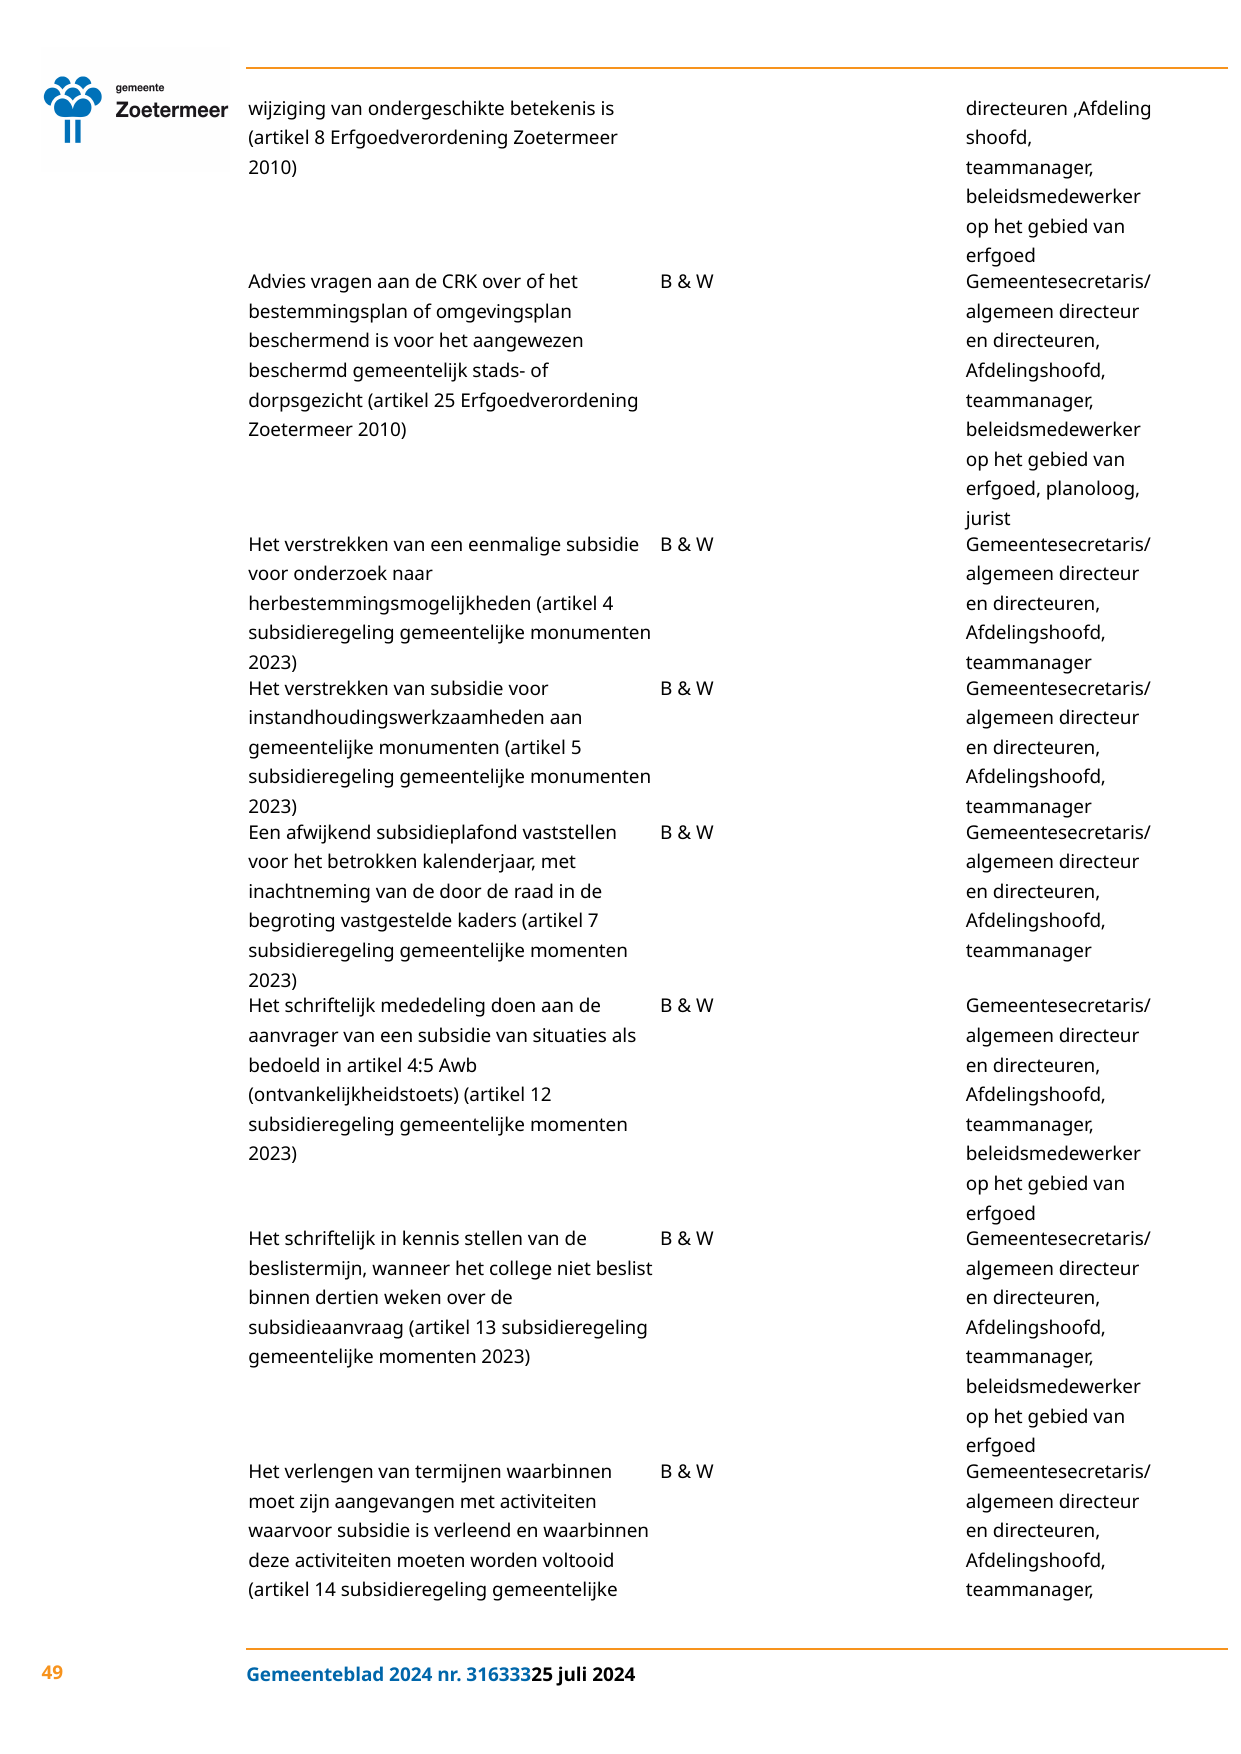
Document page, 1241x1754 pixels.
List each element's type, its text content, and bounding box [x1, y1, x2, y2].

table_cell [813, 95, 966, 268]
table_cell B & W [660, 819, 813, 993]
table_cell [813, 1458, 966, 1602]
table_cell Advies vragen aan de CRK over of het bestemmingsplan of omgevingsplan beschermend is voor het aangewezen beschermd gemeentelijk stads- of dorpsgezicht (artikel 25 Erfgoedverordening Zoetermeer 2010) [248, 269, 660, 531]
table_cell Een afwijkend subsidieplafond vaststellen voor het betrokken kalenderjaar, met inachtneming van de door de raad in de begroting vastgestelde kaders (artikel 7 subsidieregeling gemeentelijke momenten 2023) [248, 819, 660, 993]
table_cell Het verstrekken van een eenmalige subsidie voor onderzoek naar herbestemmingsmogelijkheden (artikel 4 subsidieregeling gemeentelijke monumenten 2023) [248, 531, 660, 675]
table_cell [813, 269, 966, 531]
table_cell [813, 531, 966, 675]
table_cell Het verstrekken van subsidie voor instandhoudingswerkzaamheden aan gemeentelijke monumenten (artikel 5 subsidieregeling gemeentelijke monumenten 2023) [248, 675, 660, 819]
table_cell B & W [660, 1225, 813, 1458]
table_cell [813, 993, 966, 1225]
table_cell B & W [660, 1458, 813, 1602]
table_cell Gemeentesecretaris/ algemeen directeur en directeuren, Afdelingshoofd, teammanager, beleidsmedewerker op het gebied van erfgoed, planoloog, jurist [966, 269, 1152, 531]
table_cell B & W [660, 993, 813, 1225]
table_cell B & W [660, 531, 813, 675]
table_cell [660, 95, 813, 268]
table_cell Het verlengen van termijnen waarbinnen moet zijn aangevangen met activiteiten waarvoor subsidie is verleend en waarbinnen deze activiteiten moeten worden voltooid (artikel 14 subsidieregeling gemeentelijke [248, 1458, 660, 1602]
table_cell B & W [660, 675, 813, 819]
table_cell [813, 675, 966, 819]
table_cell Gemeentesecretaris/ algemeen directeur en directeuren, Afdelingshoofd, teammanager, beleidsmedewerker op het gebied van erfgoed [966, 993, 1152, 1225]
table_cell Gemeentesecretaris/ algemeen directeur en directeuren, Afdelingshoofd, teammanager, beleidsmedewerker op het gebied van erfgoed [966, 1225, 1152, 1458]
table_cell Gemeentesecretaris/ algemeen directeur en directeuren, Afdelingshoofd, teammanager [966, 531, 1152, 675]
table_cell B & W [660, 269, 813, 531]
table_cell Het schriftelijk in kennis stellen van de beslistermijn, wanneer het college niet beslist binnen dertien weken over de subsidieaanvraag (artikel 13 subsidieregeling gemeentelijke momenten 2023) [248, 1225, 660, 1458]
table_cell directeuren ,Afdelingshoofd, teammanager, beleidsmedewerker op het gebied van erfgoed [966, 95, 1152, 268]
table_cell Gemeentesecretaris/ algemeen directeur en directeuren, Afdelingshoofd, teammanager [966, 675, 1152, 819]
table_cell [813, 819, 966, 993]
table_cell wijziging van ondergeschikte betekenis is (artikel 8 Erfgoedverordening Zoetermeer 2010) [248, 95, 660, 268]
table_cell Het schriftelijk mededeling doen aan de aanvrager van een subsidie van situaties als bedoeld in artikel 4:5 Awb (ontvankelijkheidstoets) (artikel 12 subsidieregeling gemeentelijke momenten 2023) [248, 993, 660, 1225]
picture [41, 47, 231, 172]
table_cell [813, 1225, 966, 1458]
table_cell Gemeentesecretaris/ algemeen directeur en directeuren, Afdelingshoofd, teammanager, [966, 1458, 1152, 1602]
table_cell Gemeentesecretaris/ algemeen directeur en directeuren, Afdelingshoofd, teammanager [966, 819, 1152, 993]
